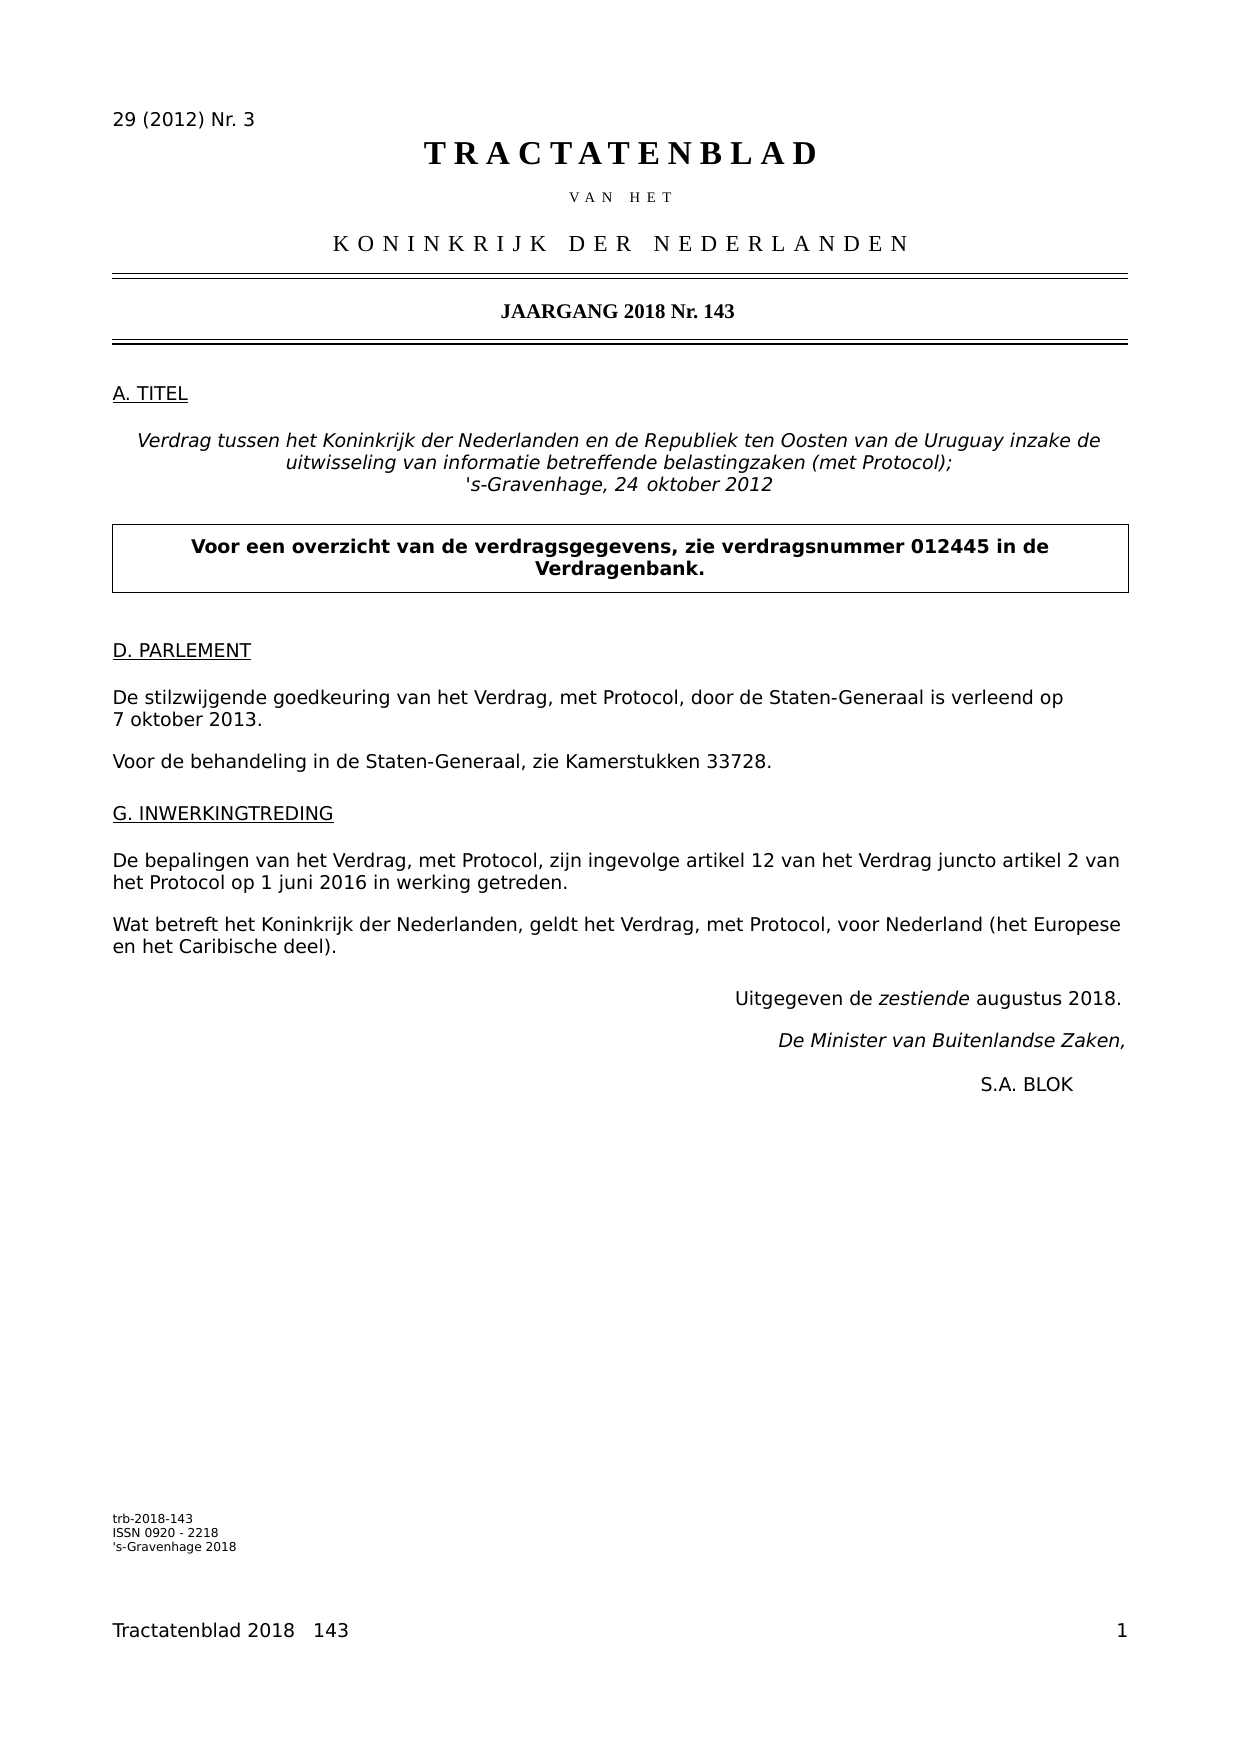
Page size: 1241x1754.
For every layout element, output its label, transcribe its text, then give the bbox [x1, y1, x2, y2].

text Voor de behandeling in de Staten-Generaal, zie Kamerstukken 33728. [112, 751, 1128, 773]
text JAARGANG 2018 Nr. 143 [112, 299, 1128, 323]
text trb-2018-143 [112, 1512, 346, 1526]
subtitle G. INWERKINGTREDING [112, 803, 1128, 825]
subtitle D. PARLEMENT [112, 640, 1128, 662]
text De Minister van Buitenlandse Zaken, S.A. BLOK [112, 1030, 1128, 1096]
text De bepalingen van het Verdrag, met Protocol, zijn ingevolge artikel 12 van het Verdrag juncto artikel 2 van het Protocol op 1 juni 2016 in werking getreden. [112, 850, 1128, 894]
text De stilzwijgende goedkeuring van het Verdrag, met Protocol, door de Staten-Generaal is verleend op 7 oktober 2013. [112, 687, 1128, 731]
text TRACTATENBLAD [112, 133, 1128, 172]
text Verdrag tussen het Koninkrijk der Nederlanden en de Republiek ten Oosten van de Uruguay inzake de uitwisseling van informatie betreffende belastingzaken (met Protocol); [112, 430, 1128, 474]
text KONINKRIJK DER NEDERLANDEN [112, 229, 1128, 256]
text Uitgegeven de zestiende augustus 2018. [112, 988, 1128, 1010]
text VAN HET [112, 189, 1128, 206]
text 's-Gravenhage 2018 [112, 1540, 346, 1554]
text 29 (2012) Nr. 3 [112, 109, 1128, 131]
text 's-Gravenhage, 24 oktober 2012 [112, 474, 1128, 496]
text ISSN 0920 - 2218 [112, 1526, 346, 1540]
subtitle A. TITEL [112, 383, 1128, 405]
text Wat betreft het Koninkrijk der Nederlanden, geldt het Verdrag, met Protocol, voor Nederland (het Europese en het Caribische deel). [112, 914, 1128, 958]
